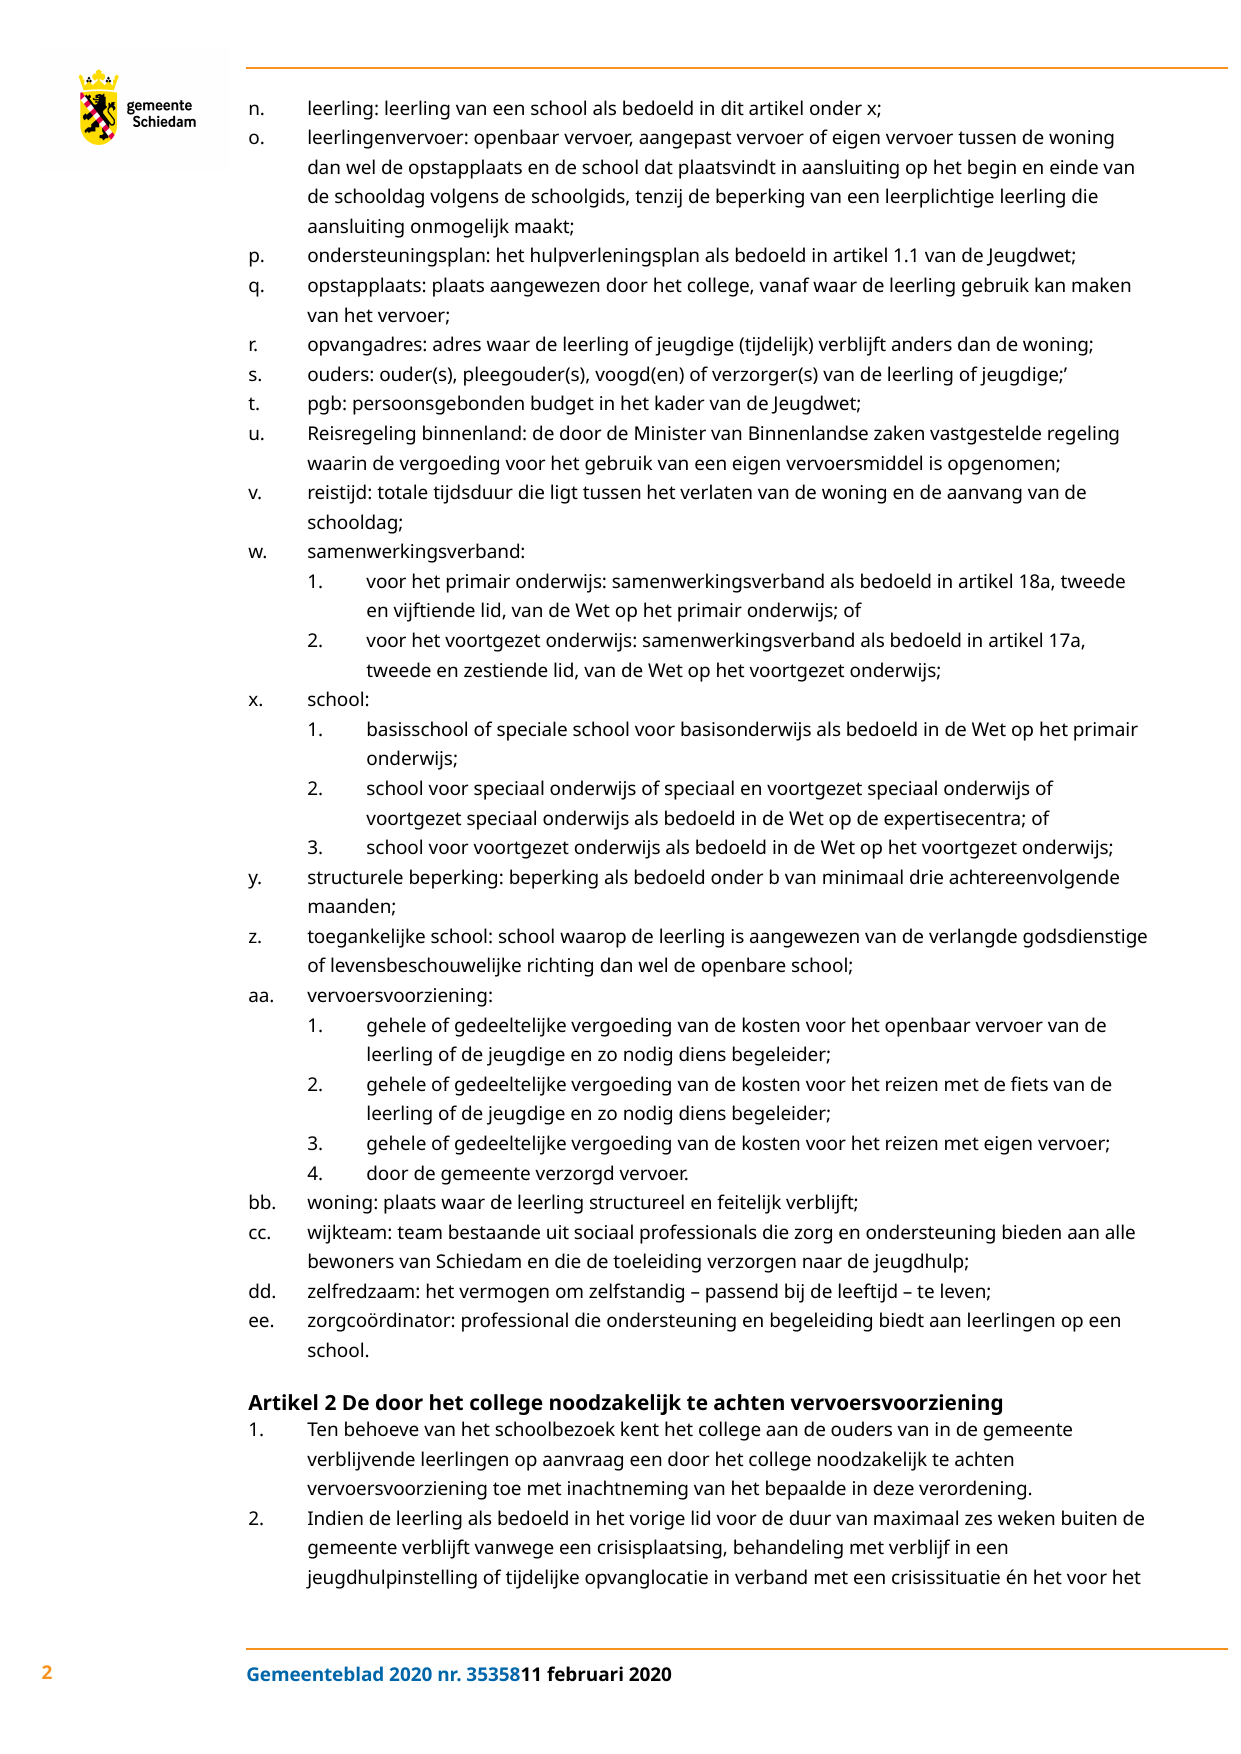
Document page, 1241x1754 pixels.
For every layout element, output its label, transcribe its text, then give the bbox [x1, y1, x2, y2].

list ondersteuningsplan: het hulpverleningsplan als bedoeld in artikel 1.1 van de Jeugdwet; [248, 243, 1152, 268]
list Reisregeling binnenland: de door de Minister van Binnenlandse zaken vastgestelde regeling waarin de vergoeding voor het gebruik van een eigen vervoersmiddel is opgenomen; [248, 420, 1152, 476]
list door de gemeente verzorgd vervoer. [307, 1160, 1152, 1186]
list vervoersvoorziening: [248, 982, 1152, 1008]
text Artikel 2 De door het college noodzakelijk te achten vervoersvoorziening [248, 1388, 1152, 1416]
list gehele of gedeeltelijke vergoeding van de kosten voor het reizen met de fiets van de leerling of de jeugdige en zo nodig diens begeleider; [307, 1071, 1152, 1126]
list Indien de leerling als bedoeld in het vorige lid voor de duur van maximaal zes weken buiten de gemeente verblijft vanwege een crisisplaatsing, behandeling met verblijf in een jeugdhulpinstelling of tijdelijke opvanglocatie in verband met een crisissituatie én het voor het [248, 1505, 1152, 1590]
list voor het primair onderwijs: samenwerkingsverband als bedoeld in artikel 18a, tweede en vijftiende lid, van de Wet op het primair onderwijs; of [307, 568, 1152, 623]
list Ten behoeve van het schoolbezoek kent het college aan de ouders van in de gemeente verblijvende leerlingen op aanvraag een door het college noodzakelijk te achten vervoersvoorziening toe met inachtneming van het bepaalde in deze verordening. [248, 1416, 1152, 1501]
list structurele beperking: beperking als bedoeld onder b van minimaal drie achtereenvolgende maanden; [248, 864, 1152, 919]
list school voor voortgezet onderwijs als bedoeld in de Wet op het voortgezet onderwijs; [307, 834, 1152, 860]
list voor het voortgezet onderwijs: samenwerkingsverband als bedoeld in artikel 17a, tweede en zestiende lid, van de Wet op het voortgezet onderwijs; [307, 627, 1152, 683]
list gehele of gedeeltelijke vergoeding van de kosten voor het openbaar vervoer van de leerling of de jeugdige en zo nodig diens begeleider; [307, 1012, 1152, 1067]
list reistijd: totale tijdsduur die ligt tussen het verlaten van de woning en de aanvang van de schooldag; [248, 479, 1152, 535]
list school voor speciaal onderwijs of speciaal en voortgezet speciaal onderwijs of voortgezet speciaal onderwijs als bedoeld in de Wet op de expertisecentra; of [307, 775, 1152, 831]
list wijkteam: team bestaande uit sociaal professionals die zorg en ondersteuning bieden aan alle bewoners van Schiedam en die de toeleiding verzorgen naar de jeugdhulp; [248, 1219, 1152, 1274]
list leerling: leerling van een school als bedoeld in dit artikel onder x; [248, 95, 1152, 121]
list opvangadres: adres waar de leerling of jeugdige (tijdelijk) verblijft anders dan de woning; [248, 331, 1152, 357]
list basisschool of speciale school voor basisonderwijs als bedoeld in de Wet op het primair onderwijs; [307, 716, 1152, 771]
list leerlingenvervoer: openbaar vervoer, aangepast vervoer of eigen vervoer tussen de woning dan wel de opstapplaats en de school dat plaatsvindt in aansluiting op het begin en einde van de schooldag volgens de schoolgids, tenzij de beperking van een leerplichtige leerling die aansluiting onmogelijk maakt; [248, 124, 1152, 239]
list school: [248, 686, 1152, 712]
picture [41, 47, 231, 172]
list gehele of gedeeltelijke vergoeding van de kosten voor het reizen met eigen vervoer; [307, 1130, 1152, 1156]
list zorgcoördinator: professional die ondersteuning en begeleiding biedt aan leerlingen op een school. [248, 1308, 1152, 1363]
list toegankelijke school: school waarop de leerling is aangewezen van de verlangde godsdienstige of levensbeschouwelijke richting dan wel de openbare school; [248, 923, 1152, 978]
list woning: plaats waar de leerling structureel en feitelijk verblijft; [248, 1189, 1152, 1215]
list samenwerkingsverband: [248, 538, 1152, 564]
list ouders: ouder(s), pleegouder(s), voogd(en) of verzorger(s) van de leerling of jeugdige;’ [248, 361, 1152, 387]
list zelfredzaam: het vermogen om zelfstandig – passend bij de leeftijd – te leven; [248, 1278, 1152, 1304]
list pgb: persoonsgebonden budget in het kader van de Jeugdwet; [248, 391, 1152, 416]
list opstapplaats: plaats aangewezen door het college, vanaf waar de leerling gebruik kan maken van het vervoer; [248, 272, 1152, 328]
